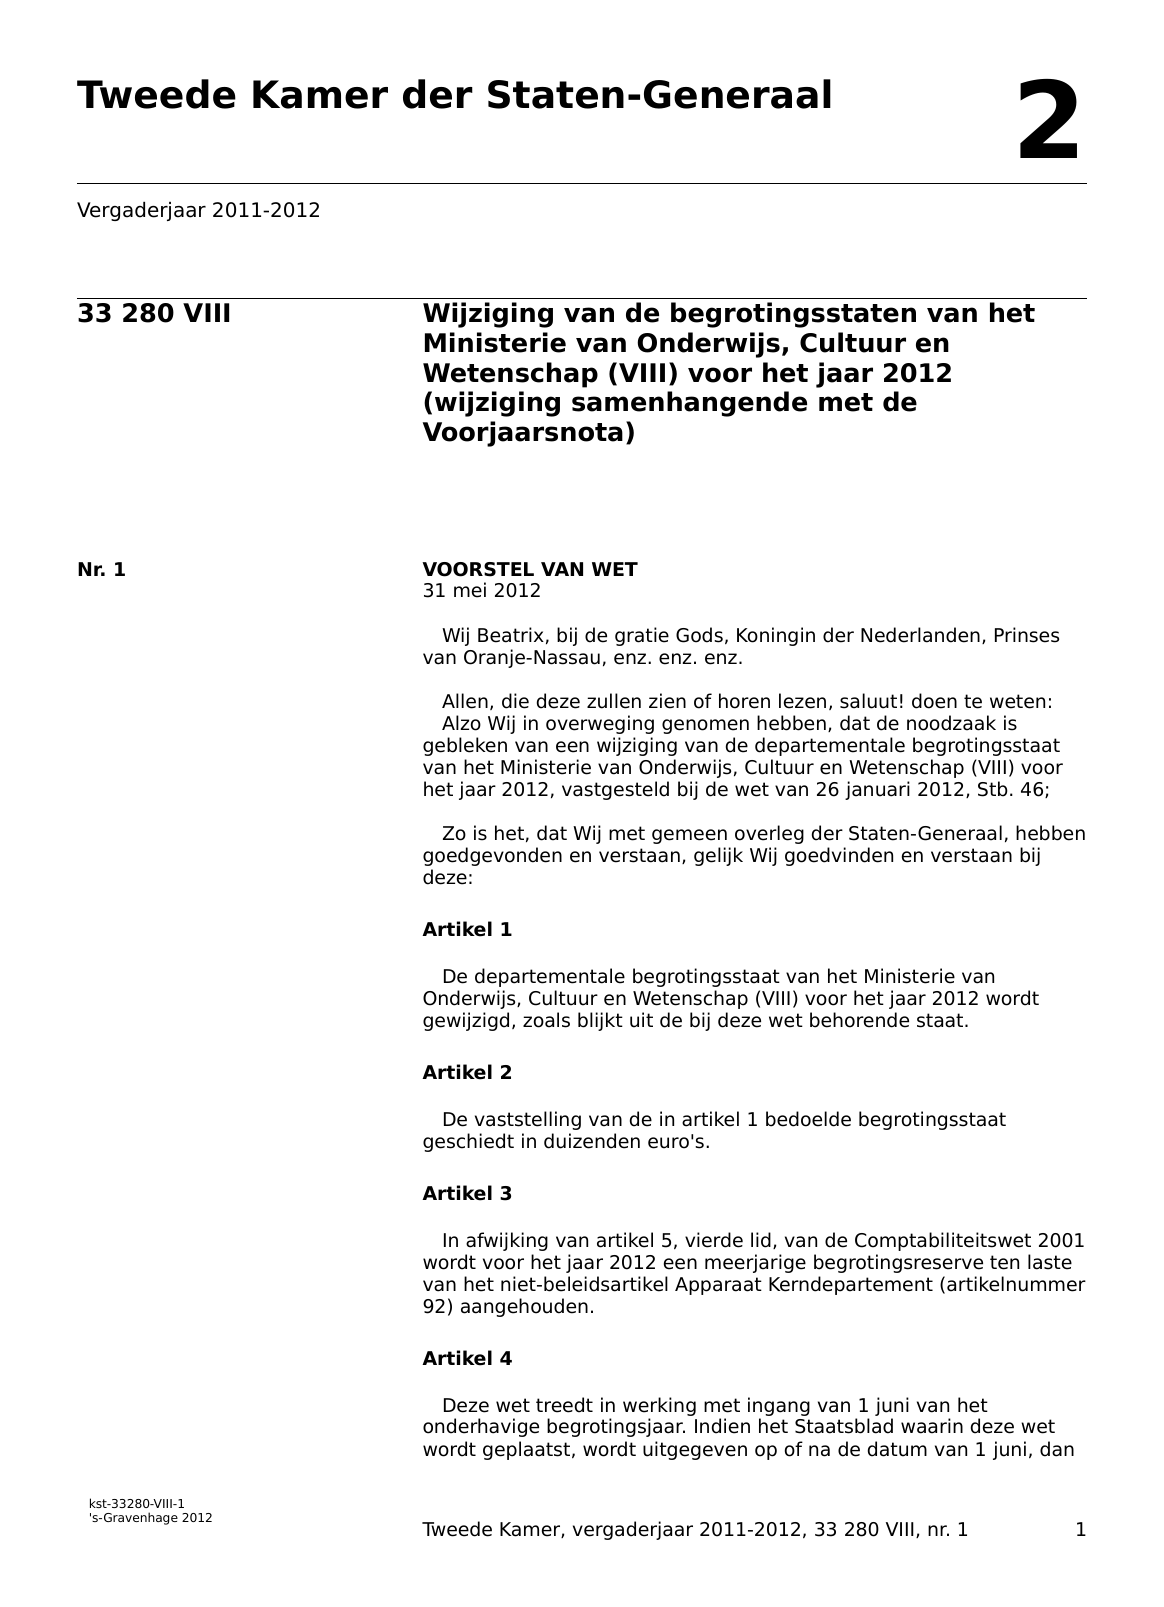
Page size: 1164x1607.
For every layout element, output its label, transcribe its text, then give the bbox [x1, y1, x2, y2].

text Deze wet treedt in werking met ingang van 1 juni van het onderhavige begrotingsjaar. Indien het Staatsblad waarin deze wet wordt geplaatst, wordt uitgegeven op of na de datum van 1 juni, dan [422, 1394, 1087, 1460]
text 's-Gravenhage 2012 [88, 1511, 323, 1525]
text In afwijking van artikel 5, vierde lid, van de Comptabiliteitswet 2001 wordt voor het jaar 2012 een meerjarige begrotingsreserve ten laste van het niet-beleidsartikel Apparaat Kerndepartement (artikelnummer 92) aangehouden. [422, 1229, 1087, 1317]
subtitle Nr. 1 VOORSTEL VAN WET [77, 558, 1087, 580]
subtitle 33 280 VIII Wijziging van de begrotingsstaten van het Ministerie van Onderwijs, Cultuur en Wetenschap (VIII) voor het jaar 2012 (wijziging samenhangende met de Voorjaarsnota) [77, 299, 1087, 447]
text De vaststelling van de in artikel 1 bedoelde begrotingsstaat geschiedt in duizenden euro's. [422, 1109, 1087, 1153]
subtitle Artikel 1 [422, 919, 1087, 941]
text Wij Beatrix, bij de gratie Gods, Koningin der Nederlanden, Prinses van Oranje-Nassau, enz. enz. enz. [422, 624, 1087, 668]
table_header Tweede Kamer der Staten-Generaal [77, 59, 886, 183]
subtitle Artikel 2 [422, 1062, 1087, 1084]
subtitle Artikel 3 [422, 1183, 1087, 1204]
text Allen, die deze zullen zien of horen lezen, saluut! doen te weten: [422, 691, 1087, 713]
text kst-33280-VIII-1 [88, 1497, 323, 1511]
table_cell Vergaderjaar 2011-2012 [77, 184, 1087, 298]
text 31 mei 2012 [422, 580, 1087, 602]
subtitle Artikel 4 [422, 1347, 1087, 1369]
text De departementale begrotingsstaat van het Ministerie van Onderwijs, Cultuur en Wetenschap (VIII) voor het jaar 2012 wordt gewijzigd, zoals blijkt uit de bij deze wet behorende staat. [422, 966, 1087, 1032]
text Alzo Wij in overweging genomen hebben, dat de noodzaak is gebleken van een wijziging van de departementale begrotingsstaat van het Ministerie van Onderwijs, Cultuur en Wetenschap (VIII) voor het jaar 2012, vastgesteld bij de wet van 26 januari 2012, Stb. 46; [422, 713, 1087, 801]
table_header 2 [886, 59, 1087, 183]
text Zo is het, dat Wij met gemeen overleg der Staten-Generaal, hebben goedgevonden en verstaan, gelijk Wij goedvinden en verstaan bij deze: [422, 823, 1087, 889]
